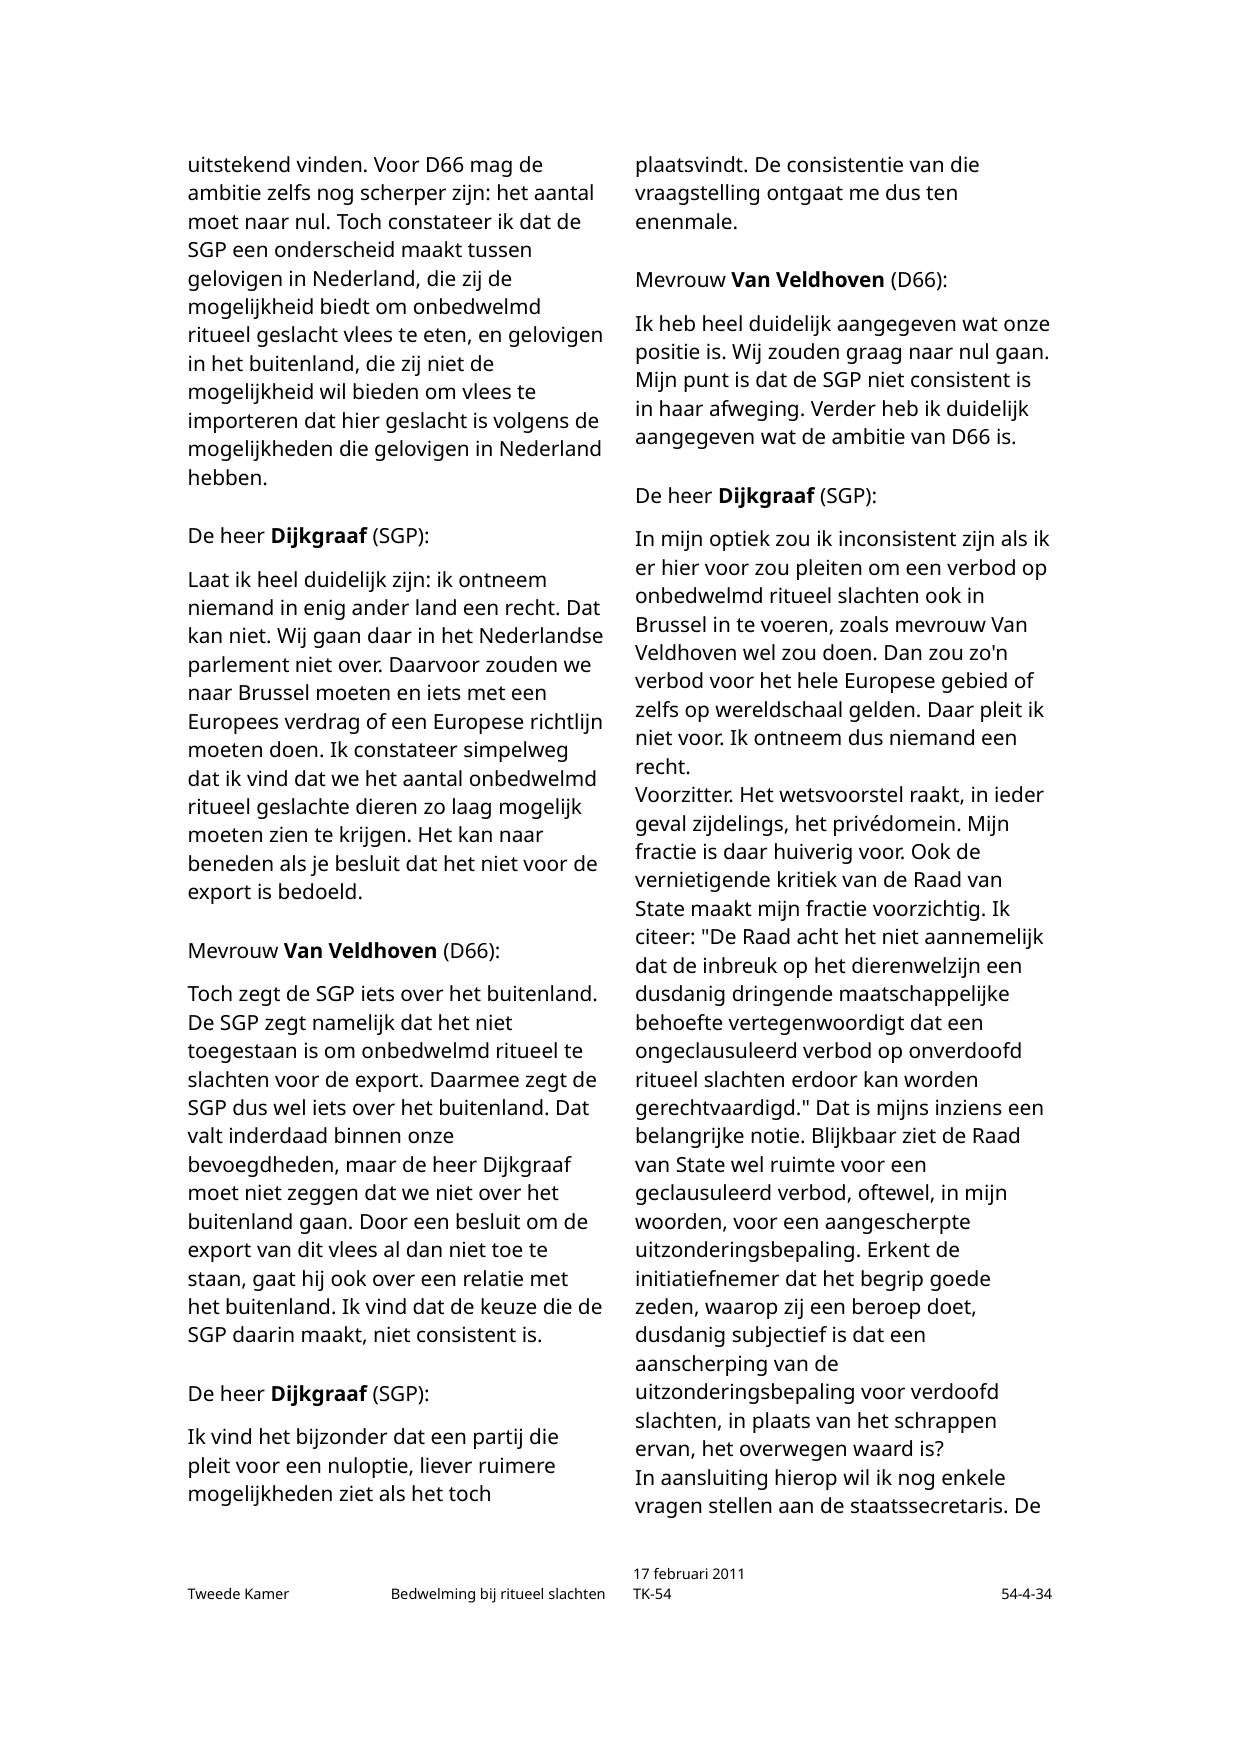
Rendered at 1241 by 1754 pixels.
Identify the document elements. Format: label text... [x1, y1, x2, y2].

text Mevrouw Van Veldhoven (D66): [187, 936, 605, 964]
text De heer Dijkgraaf (SGP): [187, 1379, 605, 1407]
text Voorzitter. Het wetsvoorstel raakt, in ieder geval zijdelings, het privédomein. Mijn fractie is daar huiverig voor. Ook de vernietigende kritiek van de Raad van State maakt mijn fractie voorzichtig. Ik citeer: "De Raad acht het niet aannemelijk dat de inbreuk op het dierenwelzijn een dusdanig dringende maatschappelijke behoefte vertegenwoordigt dat een ongeclausuleerd verbod op onverdoofd ritueel slachten erdoor kan worden gerechtvaardigd." Dat is mijns inziens een belangrijke notie. Blijkbaar ziet de Raad van State wel ruimte voor een geclausuleerd verbod, oftewel, in mijn woorden, voor een aangescherpte uitzonderingsbepaling. Erkent de initiatiefnemer dat het begrip goede zeden, waarop zij een beroep doet, dusdanig subjectief is dat een aanscherping van de uitzonderingsbepaling voor verdoofd slachten, in plaats van het schrappen ervan, het overwegen waard is? [635, 780, 1053, 1463]
text Laat ik heel duidelijk zijn: ik ontneem niemand in enig ander land een recht. Dat kan niet. Wij gaan daar in het Nederlandse parlement niet over. Daarvoor zouden we naar Brussel moeten en iets met een Europees verdrag of een Europese richtlijn moeten doen. Ik constateer simpelweg dat ik vind dat we het aantal onbedwelmd ritueel geslachte dieren zo laag mogelijk moeten zien te krijgen. Het kan naar beneden als je besluit dat het niet voor de export is bedoeld. [187, 565, 605, 906]
text uitstekend vinden. Voor D66 mag de ambitie zelfs nog scherper zijn: het aantal moet naar nul. Toch constateer ik dat de SGP een onderscheid maakt tussen gelovigen in Nederland, die zij de mogelijkheid biedt om onbedwelmd ritueel geslacht vlees te eten, en gelovigen in het buitenland, die zij niet de mogelijkheid wil bieden om vlees te importeren dat hier geslacht is volgens de mogelijkheden die gelovigen in Nederland hebben. [187, 150, 605, 491]
text Ik vind het bijzonder dat een partij die pleit voor een nuloptie, liever ruimere mogelijkheden ziet als het toch [187, 1422, 605, 1508]
text De heer Dijkgraaf (SGP): [187, 521, 605, 550]
text Toch zegt de SGP iets over het buitenland. De SGP zegt namelijk dat het niet toegestaan is om onbedwelmd ritueel te slachten voor de export. Daarmee zegt de SGP dus wel iets over het buitenland. Dat valt inderdaad binnen onze bevoegdheden, maar de heer Dijkgraaf moet niet zeggen dat we niet over het buitenland gaan. Door een besluit om de export van dit vlees al dan niet toe te staan, gaat hij ook over een relatie met het buitenland. Ik vind dat de keuze die de SGP daarin maakt, niet consistent is. [187, 979, 605, 1349]
text plaatsvindt. De consistentie van die vraagstelling ontgaat me dus ten enenmale. [635, 150, 1053, 235]
text In aansluiting hierop wil ik nog enkele vragen stellen aan de staatssecretaris. De [635, 1463, 1053, 1520]
text De heer Dijkgraaf (SGP): [635, 481, 1053, 509]
text In mijn optiek zou ik inconsistent zijn als ik er hier voor zou pleiten om een verbod op onbedwelmd ritueel slachten ook in Brussel in te voeren, zoals mevrouw Van Veldhoven wel zou doen. Dan zou zo'n verbod voor het hele Europese gebied of zelfs op wereldschaal gelden. Daar pleit ik niet voor. Ik ontneem dus niemand een recht. [635, 524, 1053, 780]
text Ik heb heel duidelijk aangegeven wat onze positie is. Wij zouden graag naar nul gaan. Mijn punt is dat de SGP niet consistent is in haar afweging. Verder heb ik duidelijk aangegeven wat de ambitie van D66 is. [635, 309, 1053, 451]
text Mevrouw Van Veldhoven (D66): [635, 265, 1053, 294]
